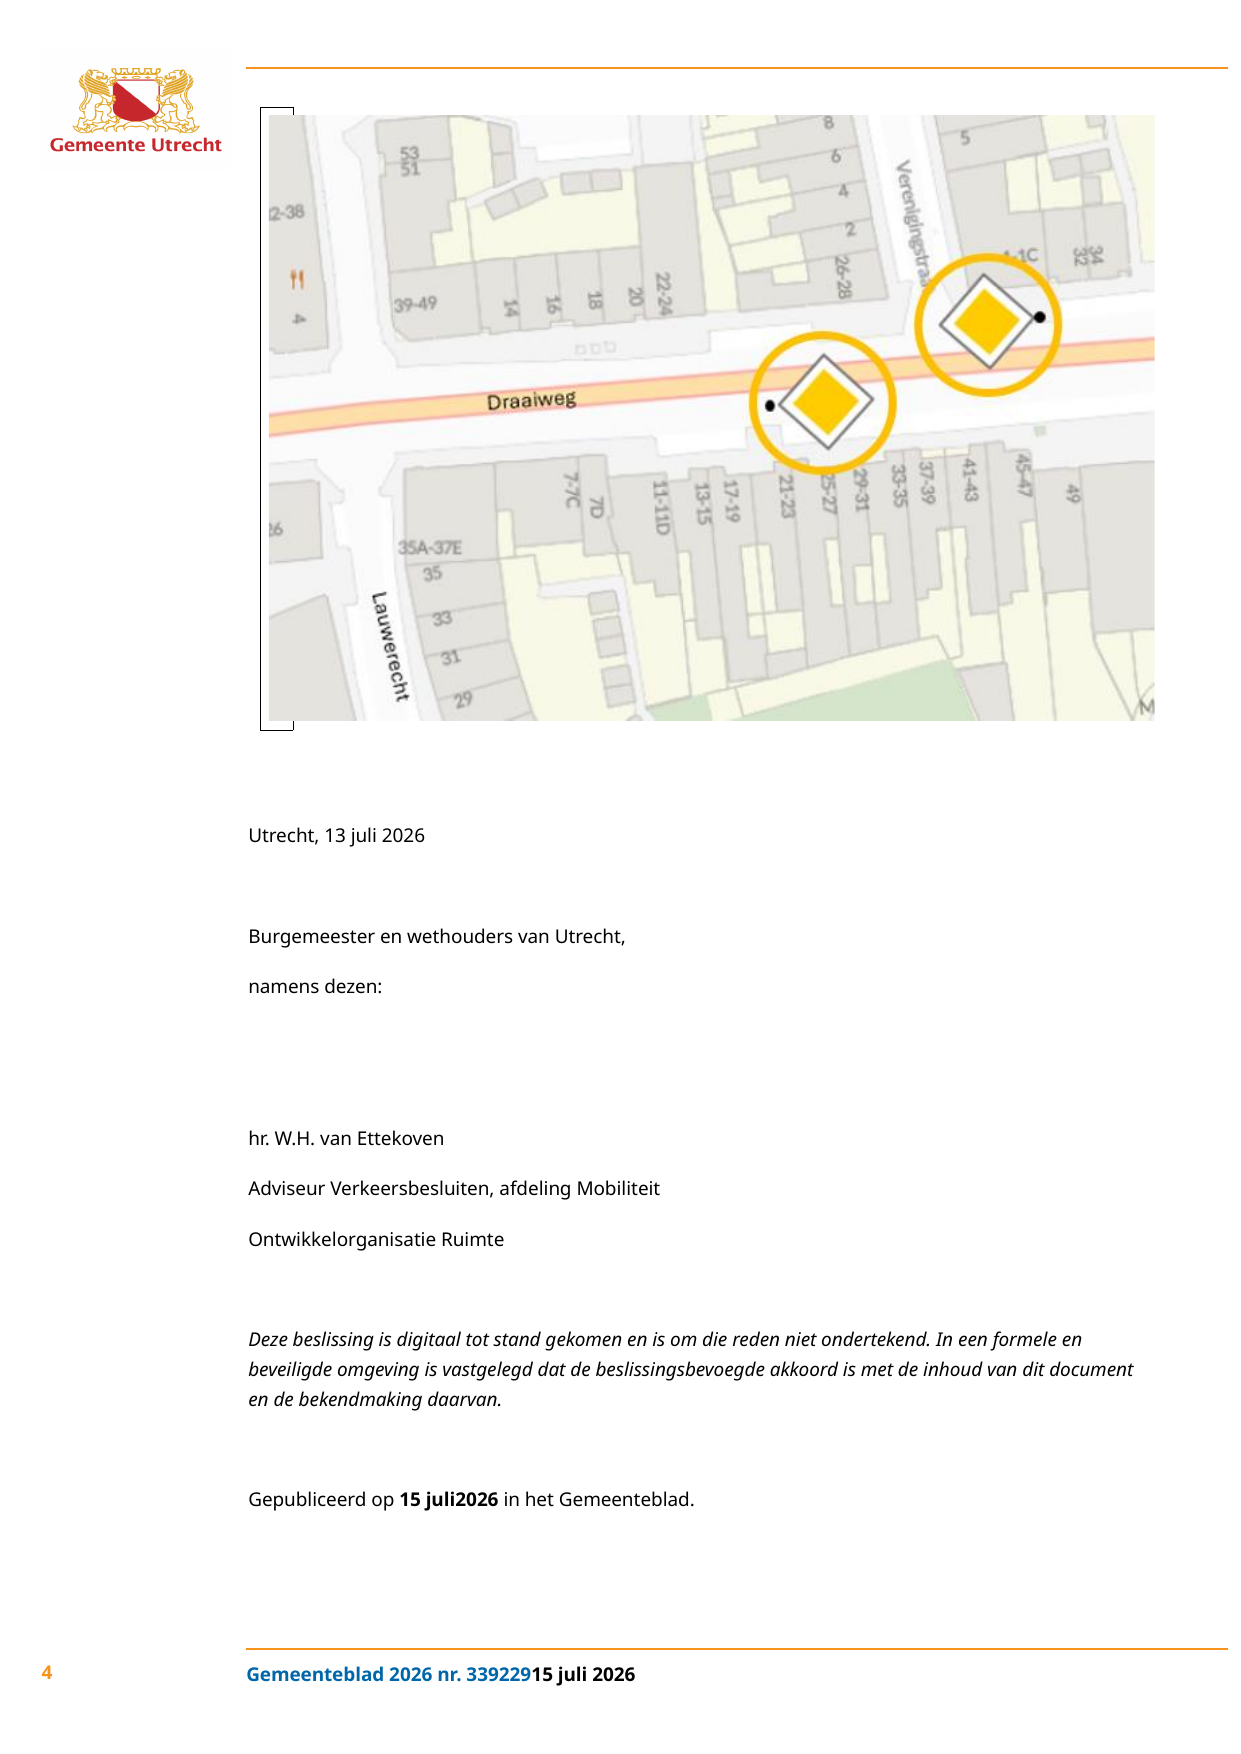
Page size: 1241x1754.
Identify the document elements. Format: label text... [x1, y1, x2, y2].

text Gepubliceerd op 15 juli2026 in het Gemeenteblad. [248, 1487, 1152, 1512]
picture [41, 47, 231, 172]
text hr. W.H. van Ettekoven [248, 1125, 1152, 1151]
text Burgemeester en wethouders van Utrecht, [248, 923, 1152, 949]
text Deze beslissing is digitaal tot stand gekomen en is om die reden niet ondertekend. In een formele en beveiligde omgeving is vastgelegd dat de beslissingsbevoegde akkoord is met de inhoud van dit document en de bekendmaking daarvan. [248, 1327, 1152, 1412]
text Ontwikkelorganisatie Ruimte [248, 1226, 1152, 1252]
text namens dezen: [248, 974, 1152, 999]
picture [268, 115, 1155, 721]
text Utrecht, 13 juli 2026 [248, 822, 1152, 848]
text Adviseur Verkeersbesluiten, afdeling Mobiliteit [248, 1175, 1152, 1201]
